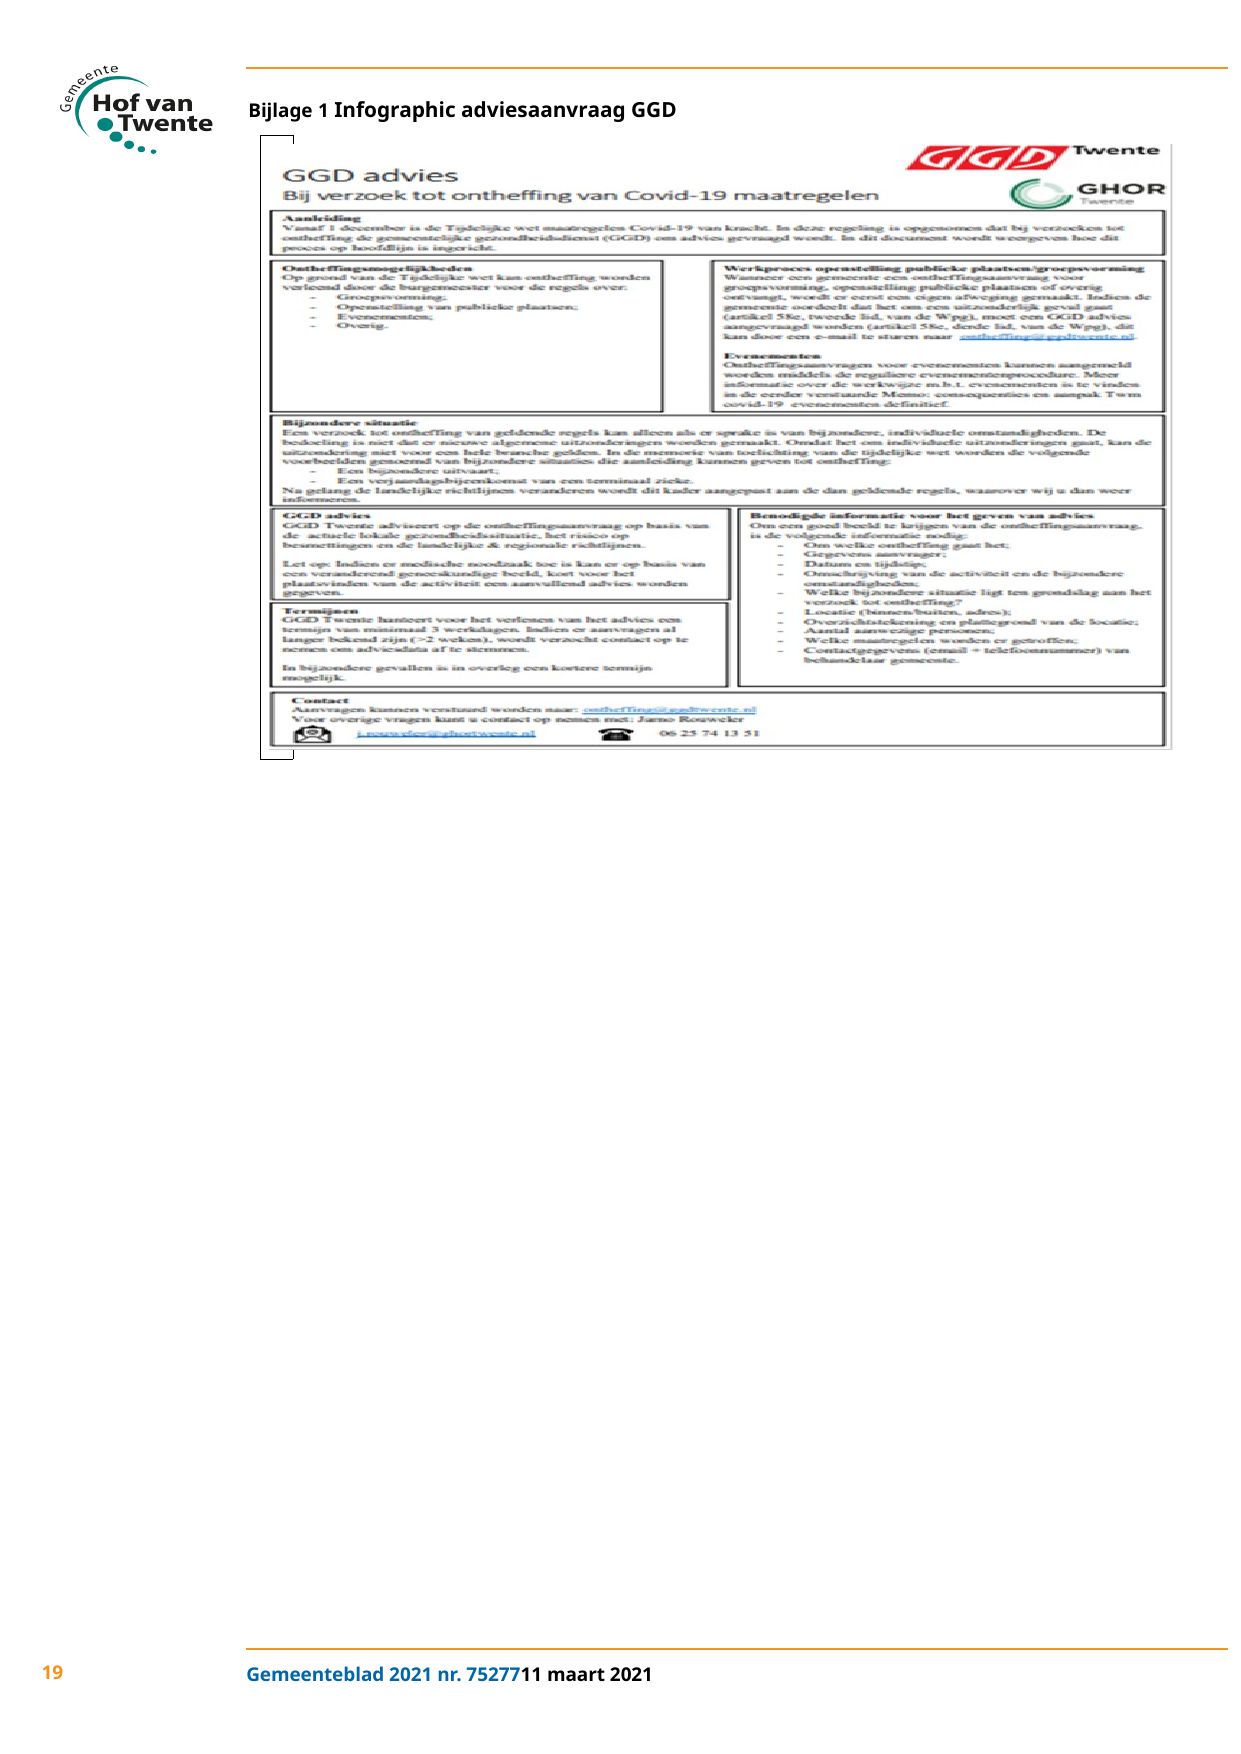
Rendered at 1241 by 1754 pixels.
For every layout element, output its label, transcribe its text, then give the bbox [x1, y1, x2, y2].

picture [268, 144, 1173, 750]
text Bijlage 1 Infographic adviesaanvraag GGD [248, 95, 1152, 123]
picture [41, 47, 231, 172]
